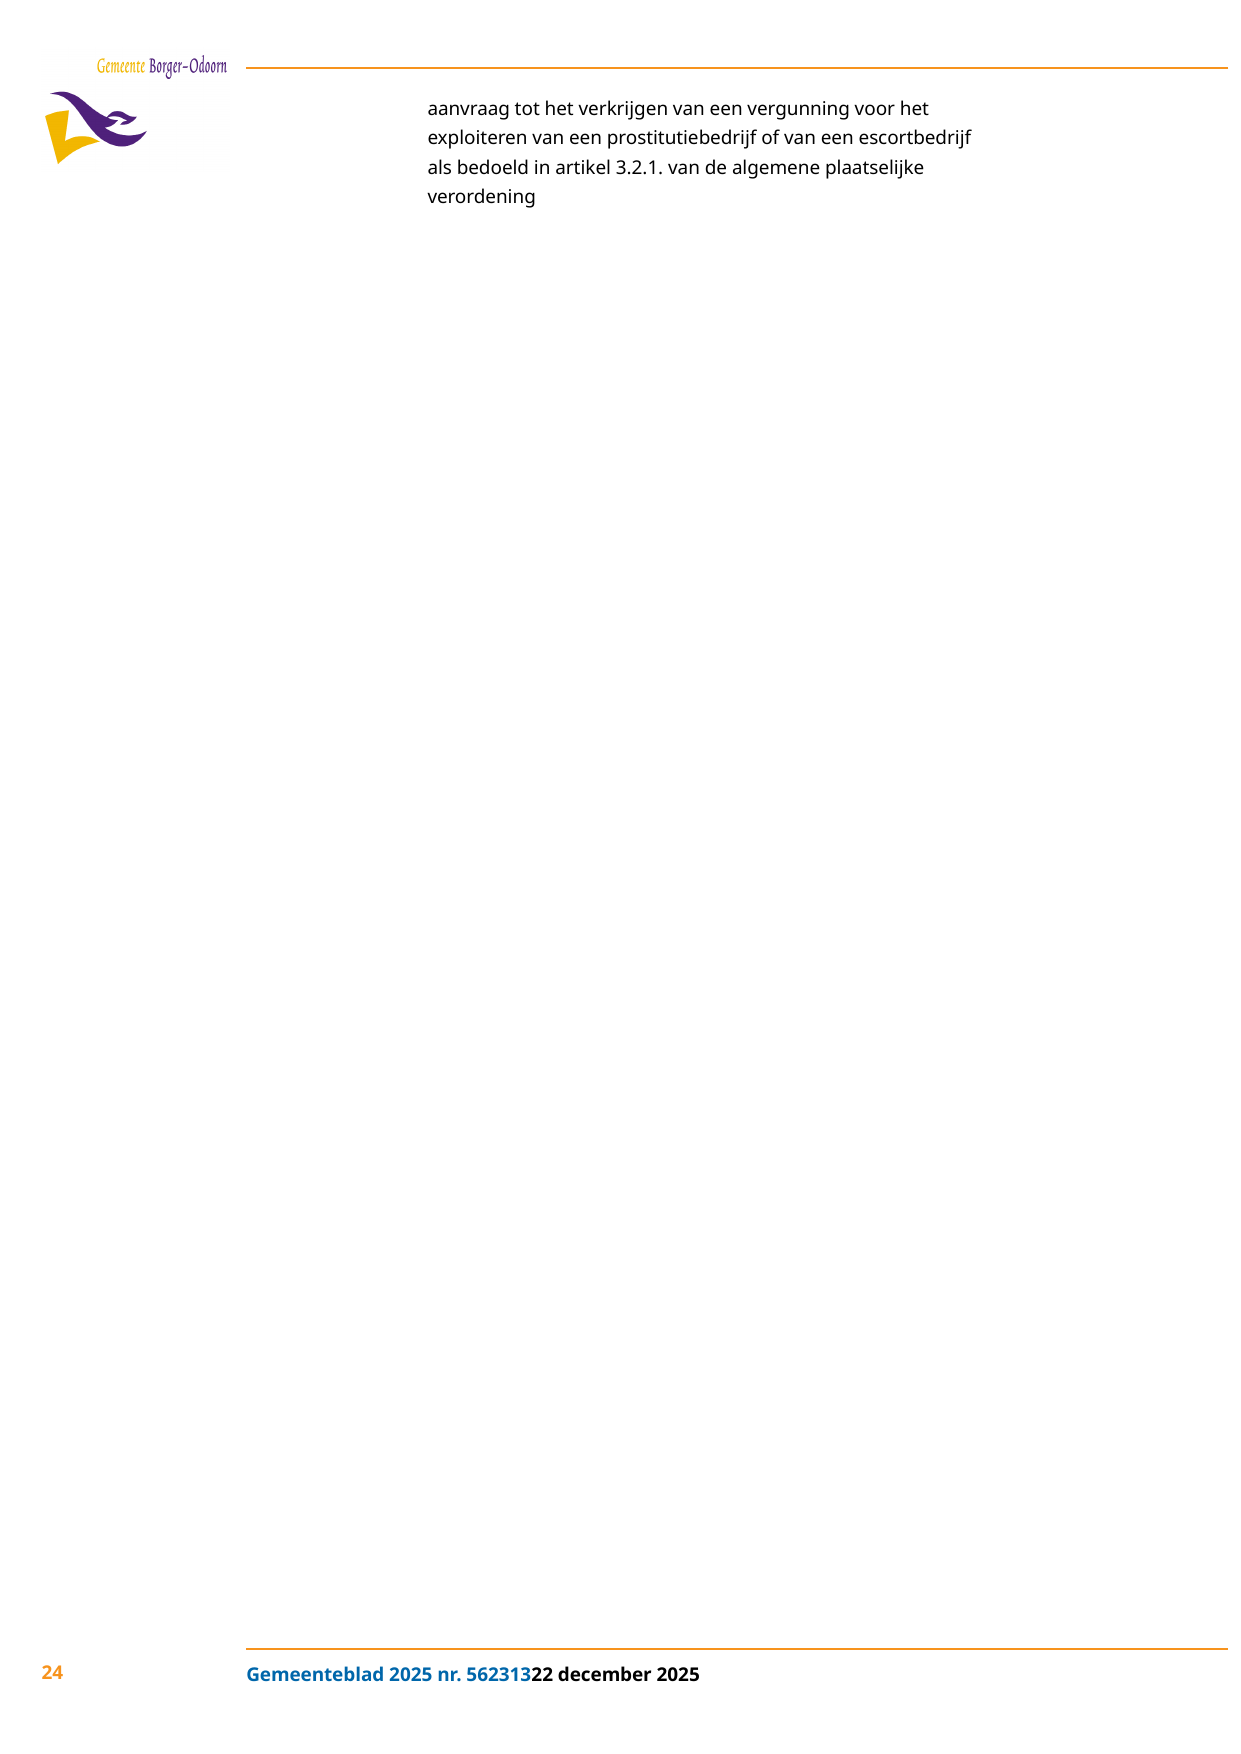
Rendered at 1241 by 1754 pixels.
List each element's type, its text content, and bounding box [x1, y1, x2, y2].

picture [41, 47, 231, 172]
table_cell [973, 95, 1152, 209]
table_cell aanvraag tot het verkrijgen van een vergunning voor het exploiteren van een prostitutiebedrijf of van een escortbedrijf als bedoeld in artikel 3.2.1. van de algemene plaatselijke verordening [427, 95, 972, 209]
table_cell [248, 95, 427, 209]
